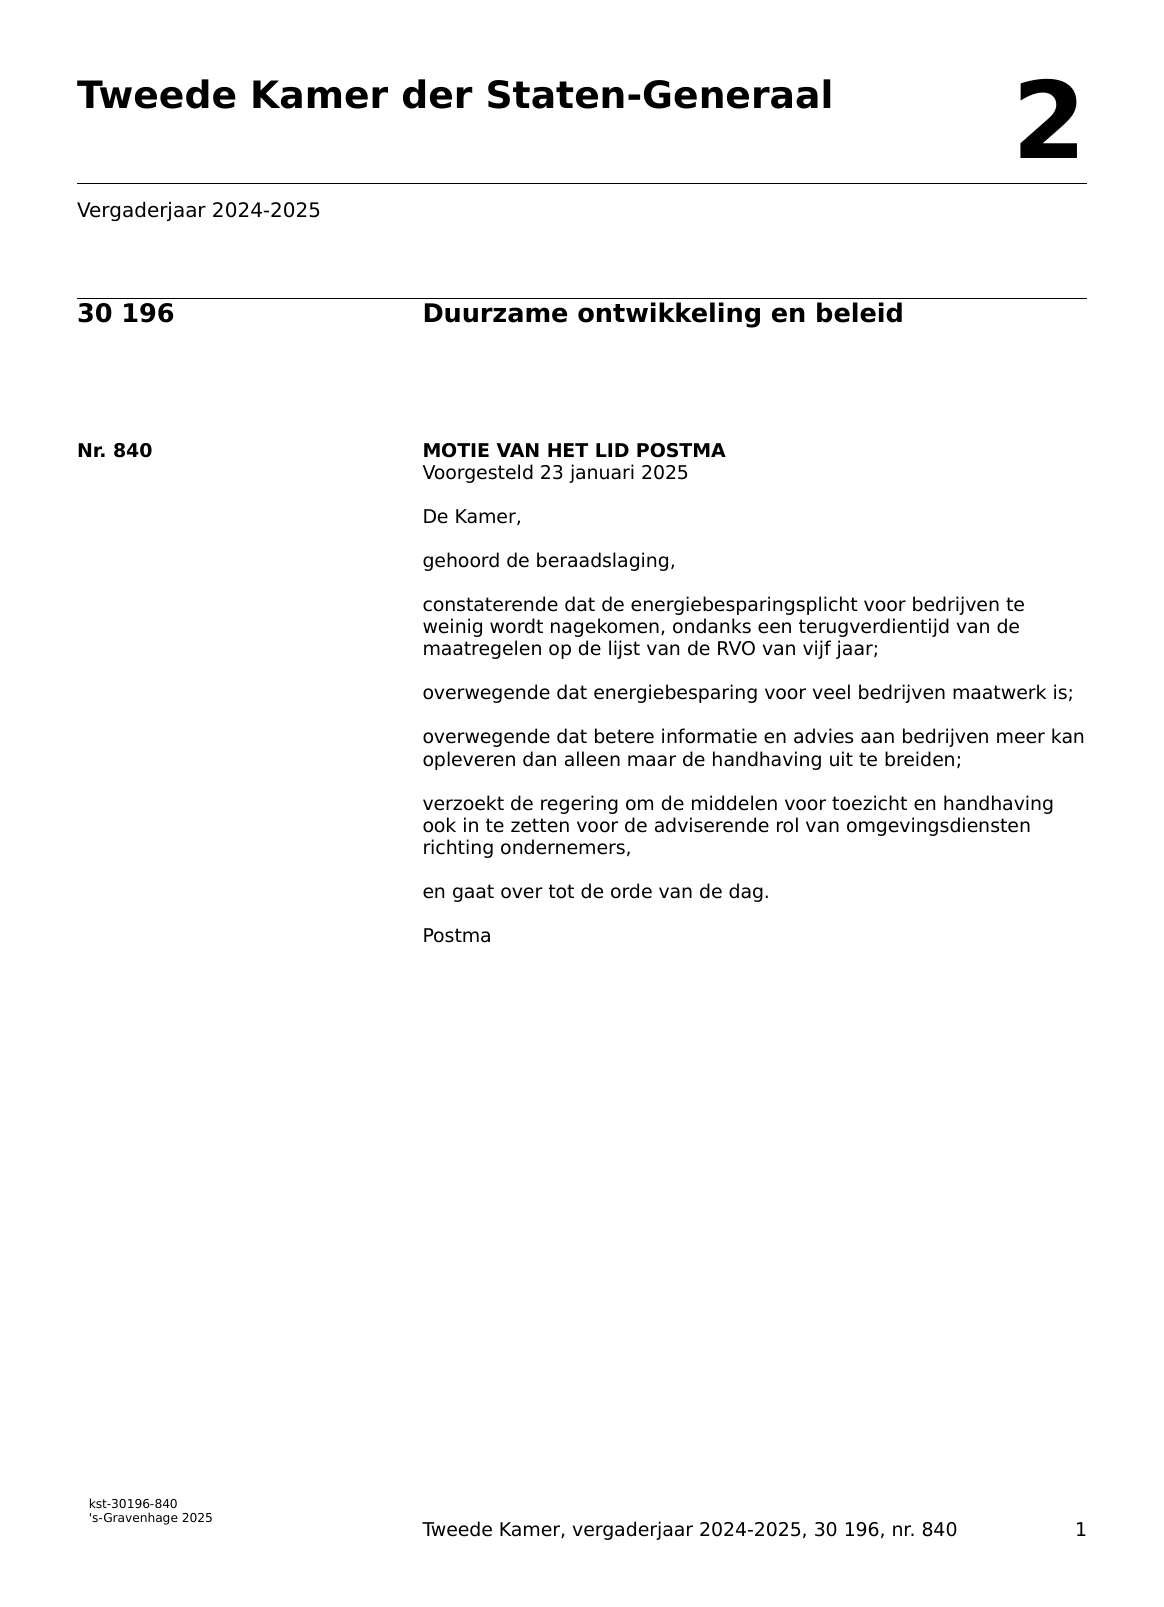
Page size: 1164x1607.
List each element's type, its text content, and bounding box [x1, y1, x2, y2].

text kst-30196-840 [88, 1497, 323, 1511]
table_header Tweede Kamer der Staten-Generaal [77, 59, 886, 183]
text verzoekt de regering om de middelen voor toezicht en handhaving ook in te zetten voor de adviserende rol van omgevingsdiensten richting ondernemers, [422, 793, 1087, 858]
subtitle Nr. 840 MOTIE VAN HET LID POSTMA [77, 440, 1087, 462]
subtitle 30 196 Duurzame ontwikkeling en beleid [77, 299, 1087, 329]
text gehoord de beraadslaging, [422, 550, 1087, 572]
text De Kamer, [422, 506, 1087, 528]
text overwegende dat energiebesparing voor veel bedrijven maatwerk is; [422, 682, 1087, 704]
text constaterende dat de energiebesparingsplicht voor bedrijven te weinig wordt nagekomen, ondanks een terugverdientijd van de maatregelen op de lijst van de RVO van vijf jaar; [422, 594, 1087, 660]
table_header 2 [886, 59, 1087, 183]
text Voorgesteld 23 januari 2025 [422, 462, 1087, 484]
text overwegende dat betere informatie en advies aan bedrijven meer kan opleveren dan alleen maar de handhaving uit te breiden; [422, 726, 1087, 770]
table_cell Vergaderjaar 2024-2025 [77, 184, 1087, 298]
text en gaat over tot de orde van de dag. [422, 881, 1087, 903]
text 's-Gravenhage 2025 [88, 1511, 323, 1525]
text Postma [422, 925, 1087, 947]
